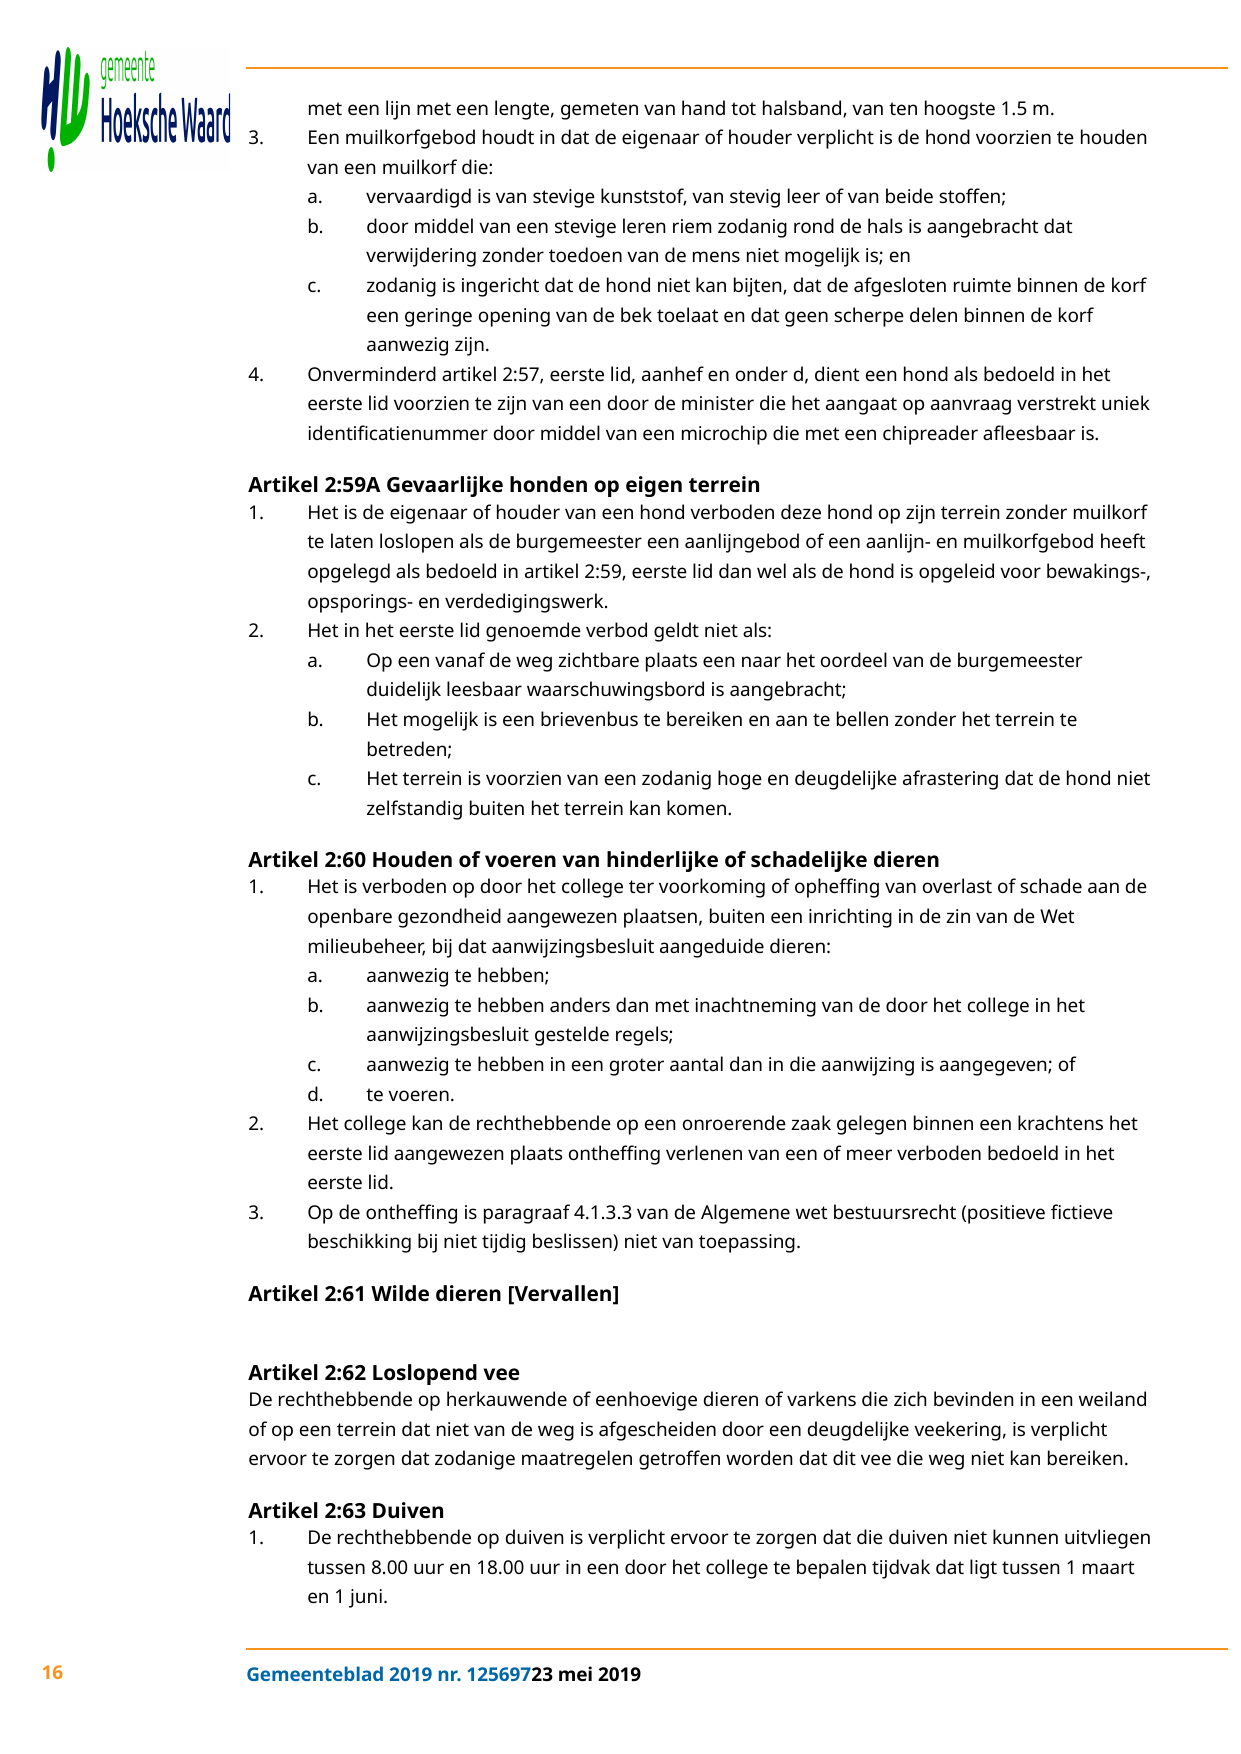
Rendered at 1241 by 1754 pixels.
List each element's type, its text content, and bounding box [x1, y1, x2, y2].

list Op een vanaf de weg zichtbare plaats een naar het oordeel van de burgemeester duidelijk leesbaar waarschuwingsbord is aangebracht; [307, 647, 1152, 702]
list De rechthebbende op duiven is verplicht ervoor te zorgen dat die duiven niet kunnen uitvliegen tussen 8.00 uur en 18.00 uur in een door het college te bepalen tijdvak dat ligt tussen 1 maart en 1 juni. [248, 1524, 1152, 1609]
list Het is de eigenaar of houder van een hond verboden deze hond op zijn terrein zonder muilkorf te laten loslopen als de burgemeester een aanlijngebod of een aanlijn- en muilkorfgebod heeft opgelegd als bedoeld in artikel 2:59, eerste lid dan wel als de hond is opgeleid voor bewakings-, opsporings- en verdedigingswerk. [248, 499, 1152, 613]
text Artikel 2:61 Wilde dieren [Vervallen] [248, 1279, 1152, 1308]
list Het mogelijk is een brievenbus te bereiken en aan te bellen zonder het terrein te betreden; [307, 706, 1152, 761]
list zodanig is ingericht dat de hond niet kan bijten, dat de afgesloten ruimte binnen de korf een geringe opening van de bek toelaat en dat geen scherpe delen binnen de korf aanwezig zijn. [307, 272, 1152, 357]
list met een lijn met een lengte, gemeten van hand tot halsband, van ten hoogste 1.5 m. [248, 95, 1152, 121]
list aanwezig te hebben; [307, 962, 1152, 988]
list Op de ontheffing is paragraaf 4.1.3.3 van de Algemene wet bestuursrecht (positieve fictieve beschikking bij niet tijdig beslissen) niet van toepassing. [248, 1199, 1152, 1254]
list Het is verboden op door het college ter voorkoming of opheffing van overlast of schade aan de openbare gezondheid aangewezen plaatsen, buiten een inrichting in de zin van de Wet milieubeheer, bij dat aanwijzingsbesluit aangeduide dieren: [248, 874, 1152, 959]
picture [41, 47, 231, 172]
list Het college kan de rechthebbende op een onroerende zaak gelegen binnen een krachtens het eerste lid aangewezen plaats ontheffing verlenen van een of meer verboden bedoeld in het eerste lid. [248, 1110, 1152, 1195]
list aanwezig te hebben in een groter aantal dan in die aanwijzing is aangegeven; of [307, 1051, 1152, 1077]
list te voeren. [307, 1081, 1152, 1107]
list door middel van een stevige leren riem zodanig rond de hals is aangebracht dat verwijdering zonder toedoen van de mens niet mogelijk is; en [307, 213, 1152, 268]
list Het in het eerste lid genoemde verbod geldt niet als: [248, 617, 1152, 643]
list Onverminderd artikel 2:57, eerste lid, aanhef en onder d, dient een hond als bedoeld in het eerste lid voorzien te zijn van een door de minister die het aangaat op aanvraag verstrekt uniek identificatienummer door middel van een microchip die met een chipreader afleesbaar is. [248, 361, 1152, 446]
text De rechthebbende op herkauwende of eenhoevige dieren of varkens die zich bevinden in een weiland of op een terrein dat niet van de weg is afgescheiden door een deugdelijke veekering, is verplicht ervoor te zorgen dat zodanige maatregelen getroffen worden dat dit vee die weg niet kan bereiken. [248, 1386, 1152, 1471]
text Artikel 2:59A Gevaarlijke honden op eigen terrein [248, 471, 1152, 499]
text Artikel 2:60 Houden of voeren van hinderlijke of schadelijke dieren [248, 845, 1152, 874]
text Artikel 2:63 Duiven [248, 1496, 1152, 1524]
list Het terrein is voorzien van een zodanig hoge en deugdelijke afrastering dat de hond niet zelfstandig buiten het terrein kan komen. [307, 765, 1152, 821]
list vervaardigd is van stevige kunststof, van stevig leer of van beide stoffen; [307, 183, 1152, 209]
text Artikel 2:62 Loslopend vee [248, 1358, 1152, 1386]
list aanwezig te hebben anders dan met inachtneming van de door het college in het aanwijzingsbesluit gestelde regels; [307, 992, 1152, 1047]
list Een muilkorfgebod houdt in dat de eigenaar of houder verplicht is de hond voorzien te houden van een muilkorf die: [248, 124, 1152, 180]
